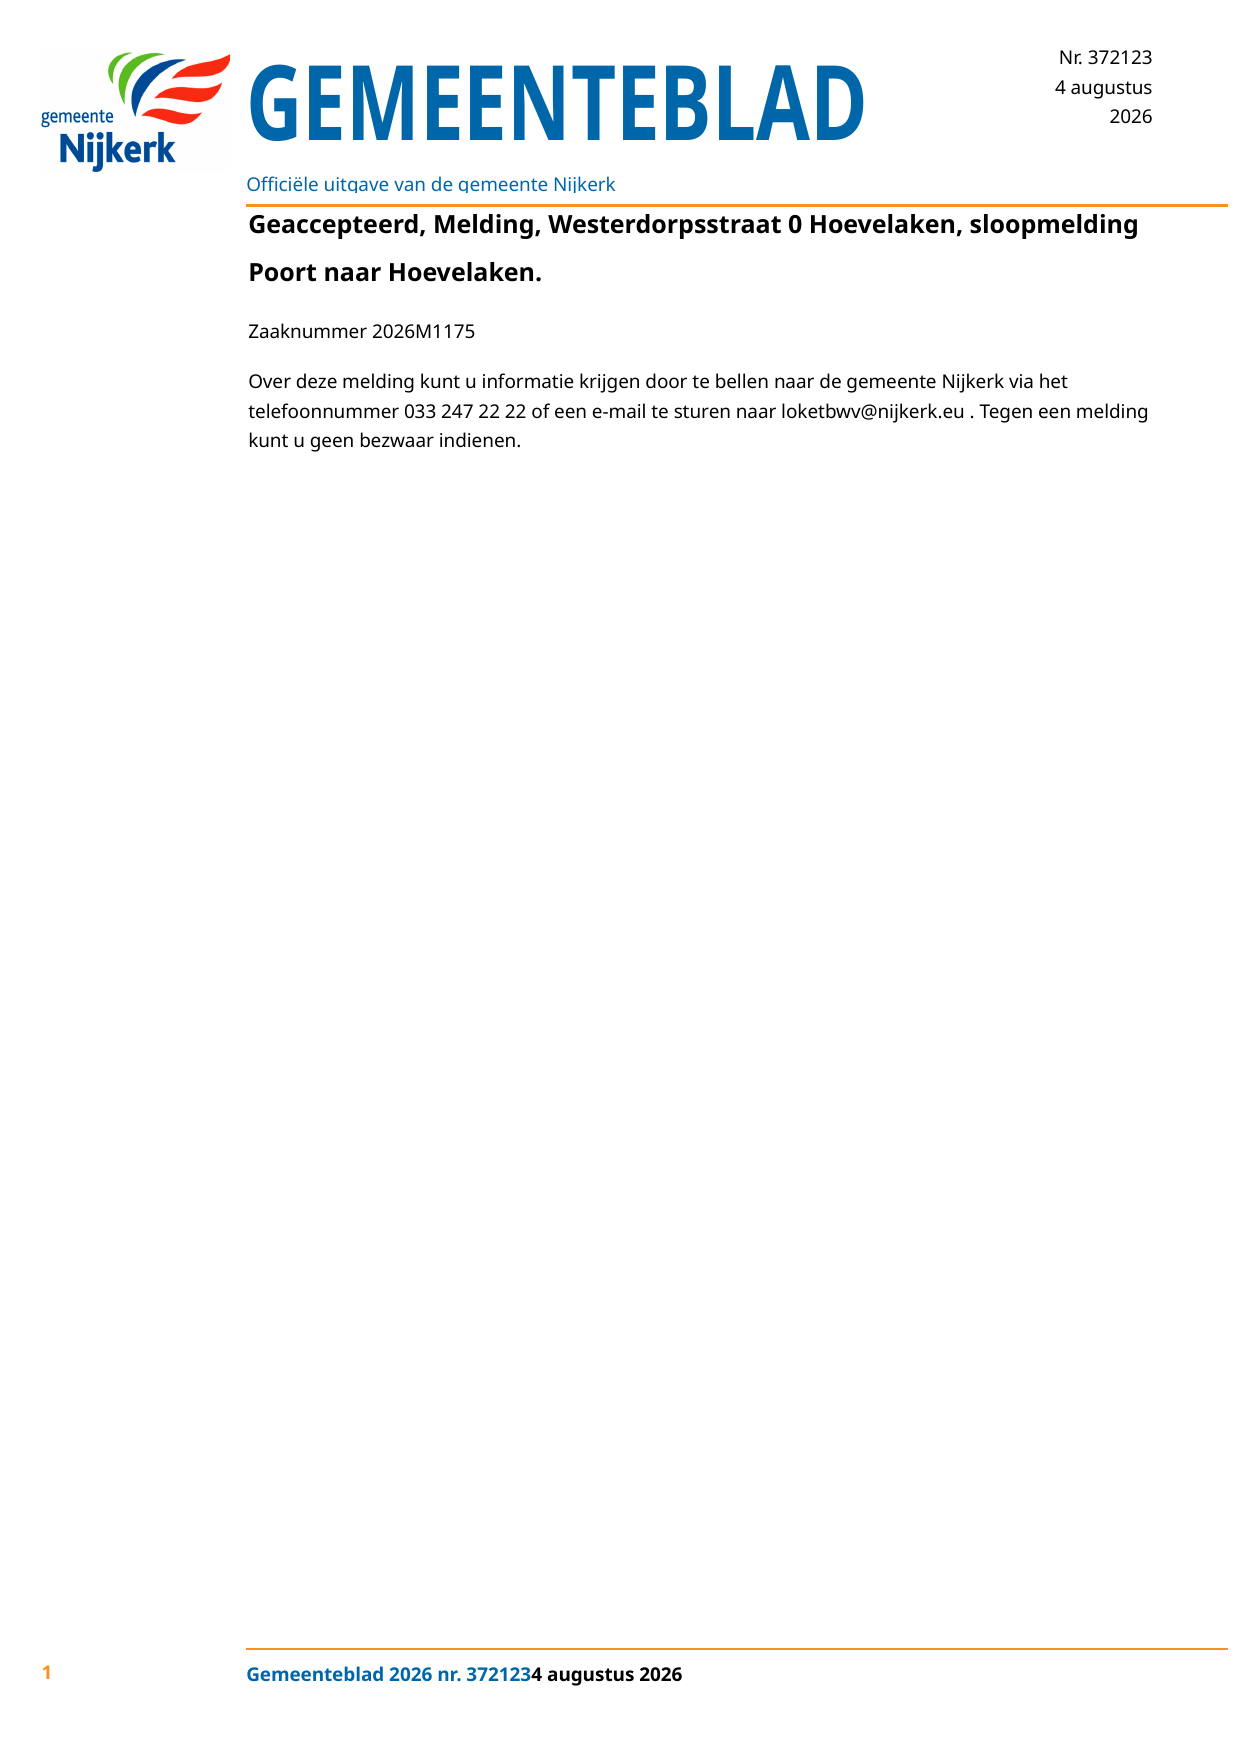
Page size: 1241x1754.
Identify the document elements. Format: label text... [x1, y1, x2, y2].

text Over deze melding kunt u informatie krijgen door te bellen naar de gemeente Nijkerk via het telefoonnummer 033 247 22 22 of een e-mail te sturen naar loketbwv@nijkerk.eu . Tegen een melding kunt u geen bezwaar indienen. [248, 368, 1152, 453]
text Geaccepteerd, Melding, Westerdorpsstraat 0 Hoevelaken, sloopmelding Poort naar Hoevelaken. [248, 207, 1152, 288]
picture [41, 47, 231, 172]
text Zaaknummer 2026M1175 [248, 318, 1152, 344]
